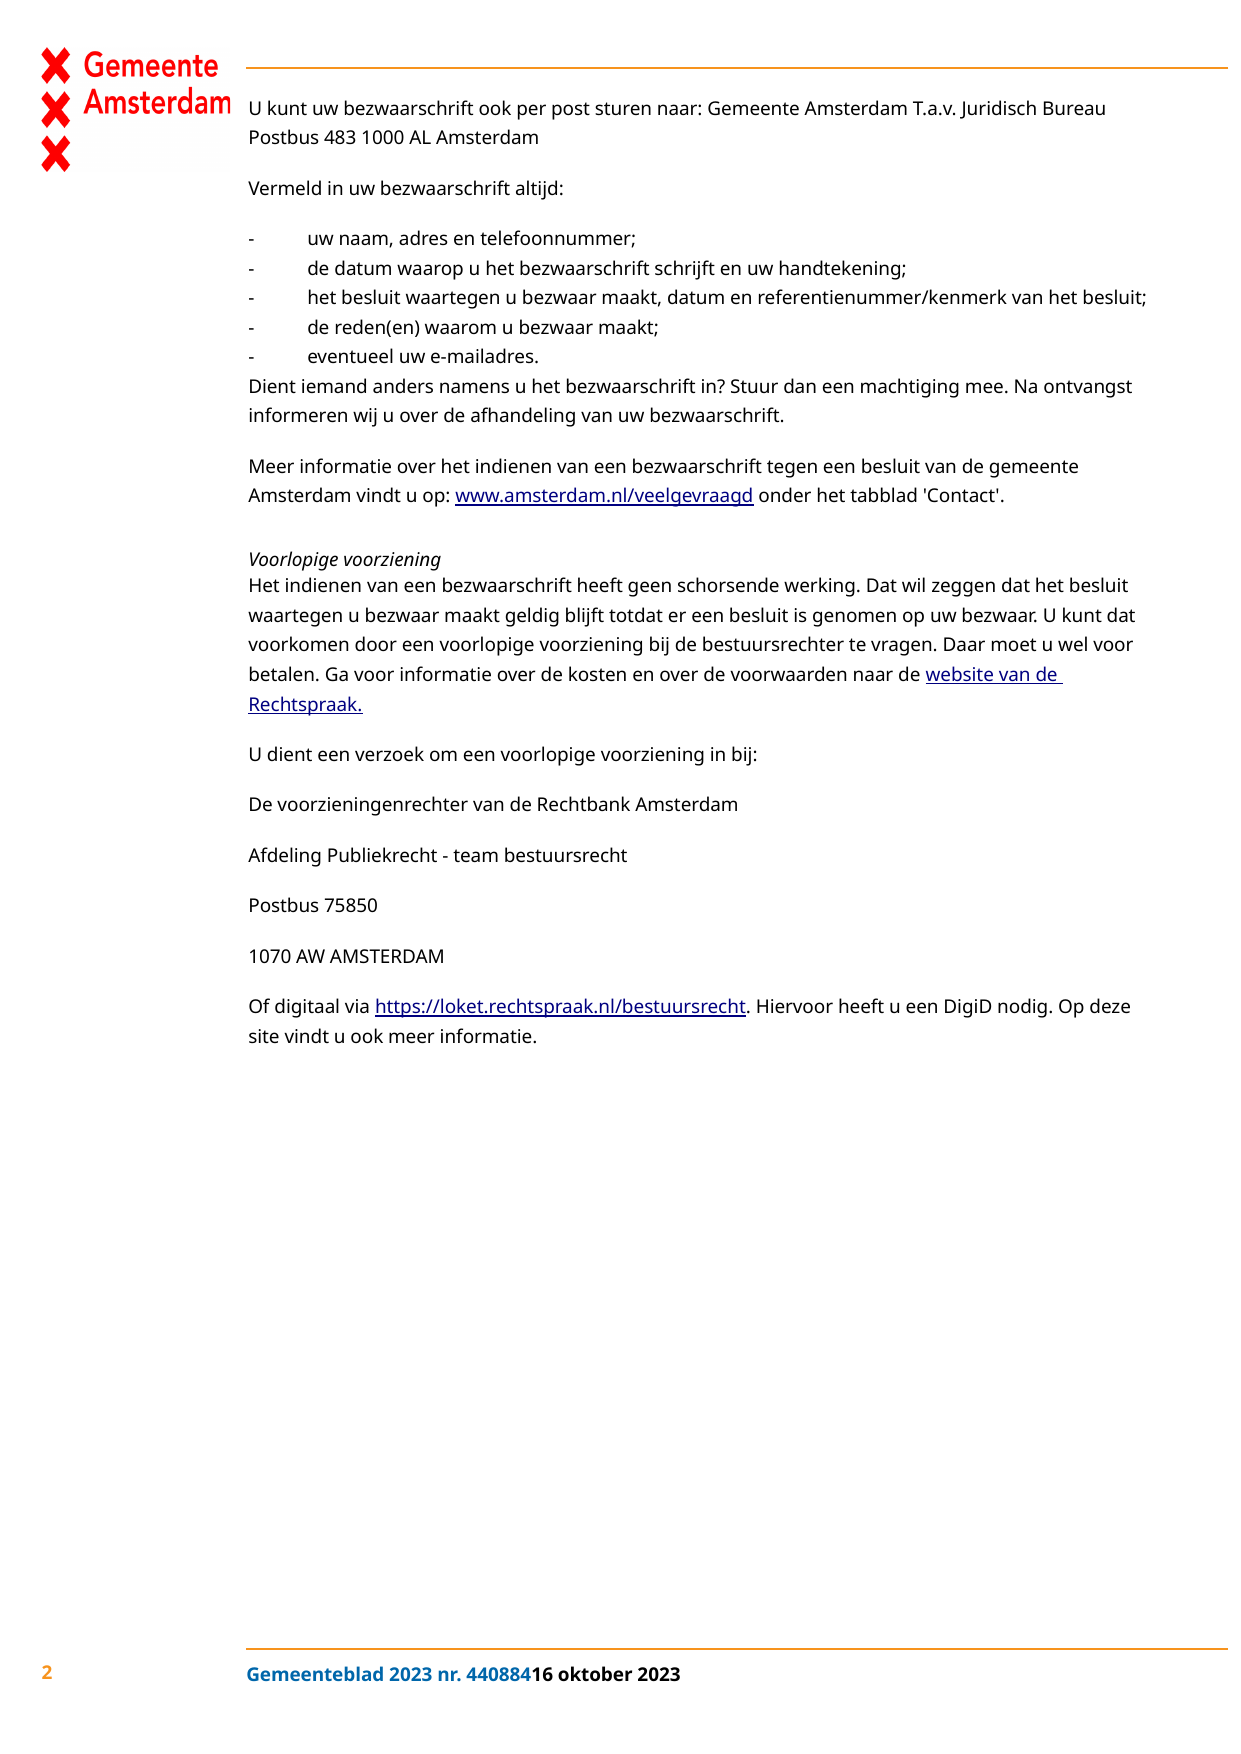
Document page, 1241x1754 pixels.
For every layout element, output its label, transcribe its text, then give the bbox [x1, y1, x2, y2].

text U dient een verzoek om een voorlopige voorziening in bij: [248, 741, 1152, 767]
list het besluit waartegen u bezwaar maakt, datum en referentienummer/kenmerk van het besluit; [248, 284, 1152, 310]
list de reden(en) waarom u bezwaar maakt; [248, 314, 1152, 340]
text Afdeling Publiekrecht - team bestuursrecht [248, 842, 1152, 868]
text U kunt uw bezwaarschrift ook per post sturen naar: Gemeente Amsterdam T.a.v. Juridisch Bureau Postbus 483 1000 AL Amsterdam [248, 95, 1152, 150]
list uw naam, adres en telefoonnummer; [248, 225, 1152, 251]
text Postbus 75850 [248, 892, 1152, 918]
text Of digitaal via https://loket.rechtspraak.nl/bestuursrecht. Hiervoor heeft u een DigiD nodig. Op deze site vindt u ook meer informatie. [248, 993, 1152, 1048]
text Vermeld in uw bezwaarschrift altijd: [248, 175, 1152, 201]
text Dient iemand anders namens u het bezwaarschrift in? Stuur dan een machtiging mee. Na ontvangst informeren wij u over de afhandeling van uw bezwaarschrift. [248, 373, 1152, 428]
list eventueel uw e-mailadres. [248, 343, 1152, 369]
list de datum waarop u het bezwaarschrift schrijft en uw handtekening; [248, 255, 1152, 281]
text 1070 AW AMSTERDAM [248, 943, 1152, 968]
text Het indienen van een bezwaarschrift heeft geen schorsende werking. Dat wil zeggen dat het besluit waartegen u bezwaar maakt geldig blijft totdat er een besluit is genomen op uw bezwaar. U kunt dat voorkomen door een voorlopige voorziening bij de bestuursrechter te vragen. Daar moet u wel voor betalen. Ga voor informatie over de kosten en over de voorwaarden naar de website van de Rechtspraak. [248, 572, 1152, 716]
text Meer informatie over het indienen van een bezwaarschrift tegen een besluit van de gemeente Amsterdam vindt u op: www.amsterdam.nl/veelgevraagd onder het tabblad 'Contact'. [248, 453, 1152, 508]
text Voorlopige voorziening [248, 547, 1152, 572]
picture [41, 47, 231, 172]
text De voorzieningenrechter van de Rechtbank Amsterdam [248, 792, 1152, 817]
